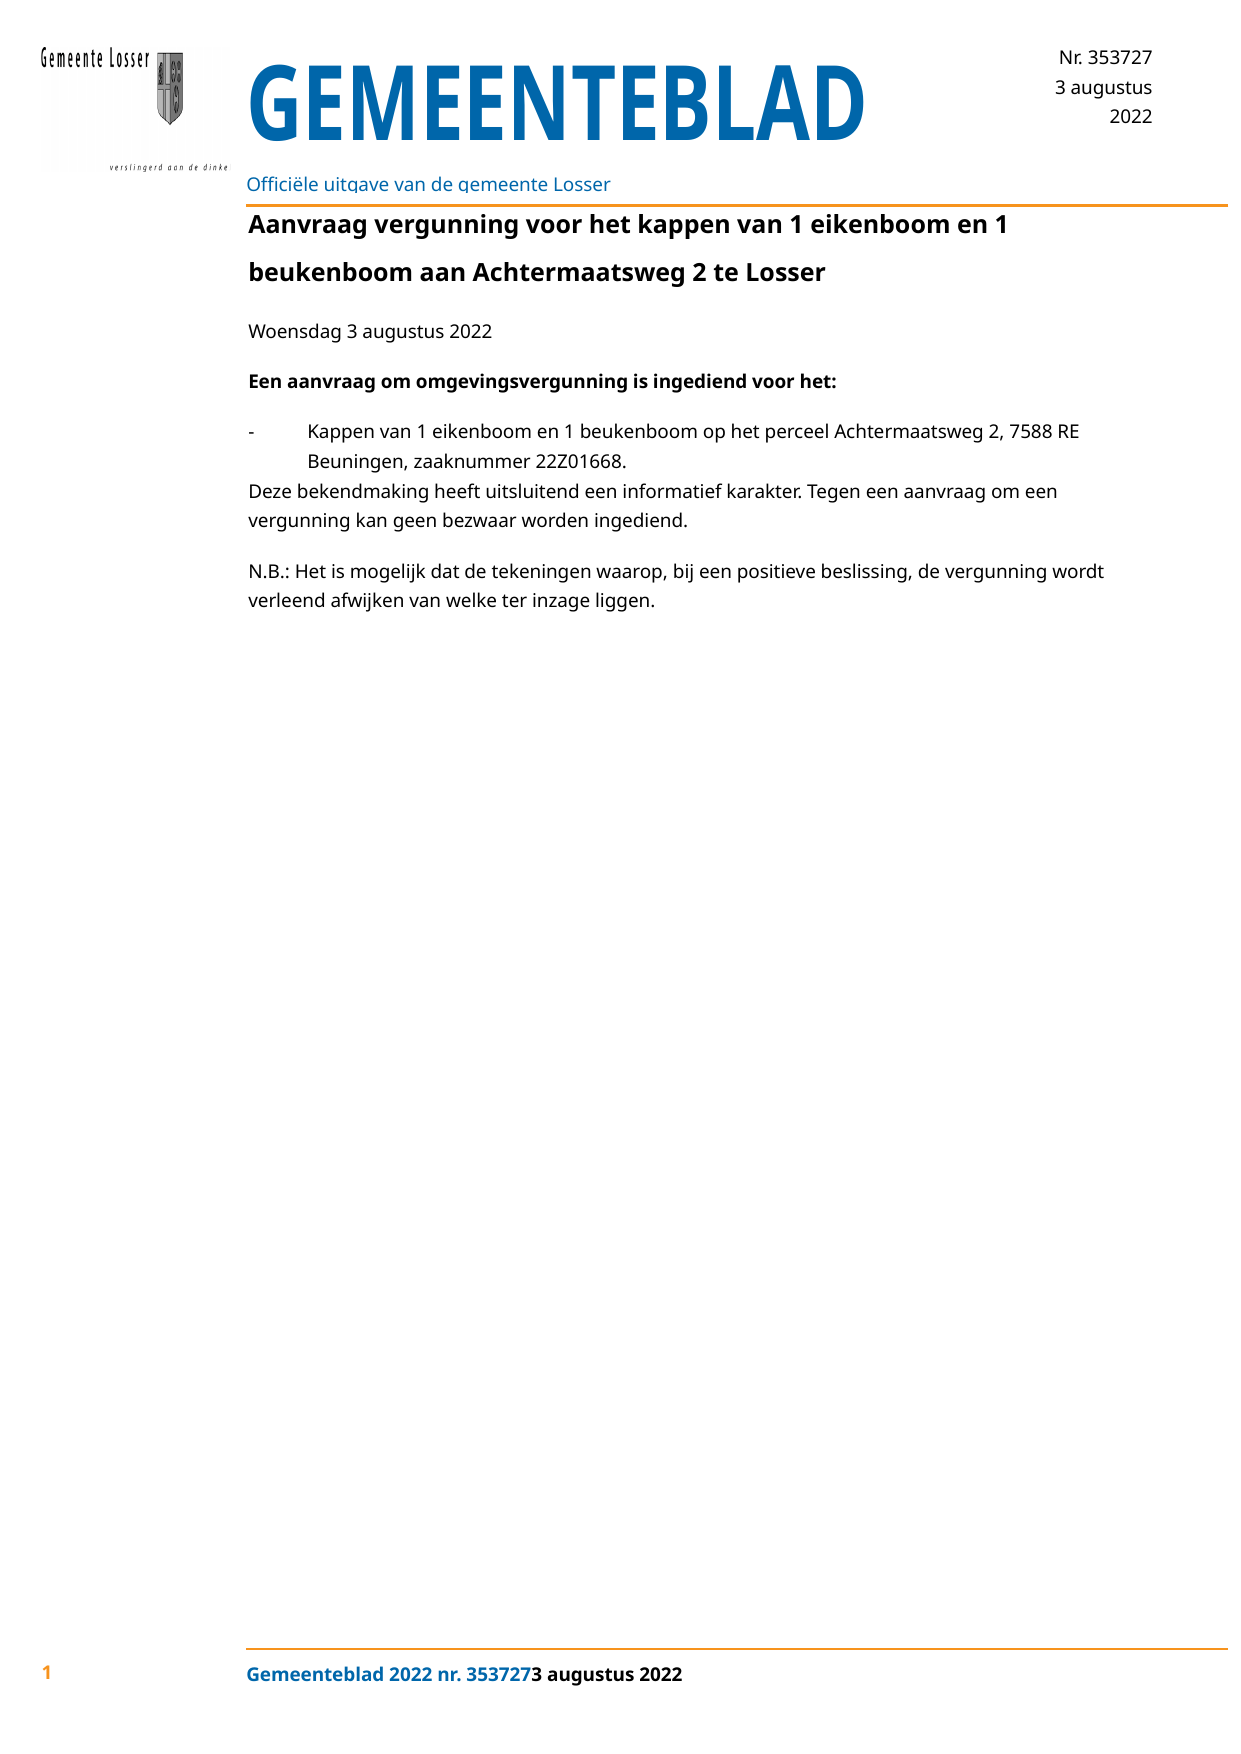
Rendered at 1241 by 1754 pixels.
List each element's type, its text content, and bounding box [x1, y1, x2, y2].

text Deze bekendmaking heeft uitsluitend een informatief karakter. Tegen een aanvraag om een vergunning kan geen bezwaar worden ingediend. [248, 478, 1152, 533]
text Woensdag 3 augustus 2022 [248, 318, 1152, 344]
text Een aanvraag om omgevingsvergunning is ingediend voor het: [248, 368, 1152, 394]
text N.B.: Het is mogelijk dat de tekeningen waarop, bij een positieve beslissing, de vergunning wordt verleend afwijken van welke ter inzage liggen. [248, 558, 1152, 613]
text Aanvraag vergunning voor het kappen van 1 eikenboom en 1 beukenboom aan Achtermaatsweg 2 te Losser [248, 207, 1152, 288]
picture [41, 47, 231, 172]
list Kappen van 1 eikenboom en 1 beukenboom op het perceel Achtermaatsweg 2, 7588 RE Beuningen, zaaknummer 22Z01668. [248, 419, 1152, 474]
